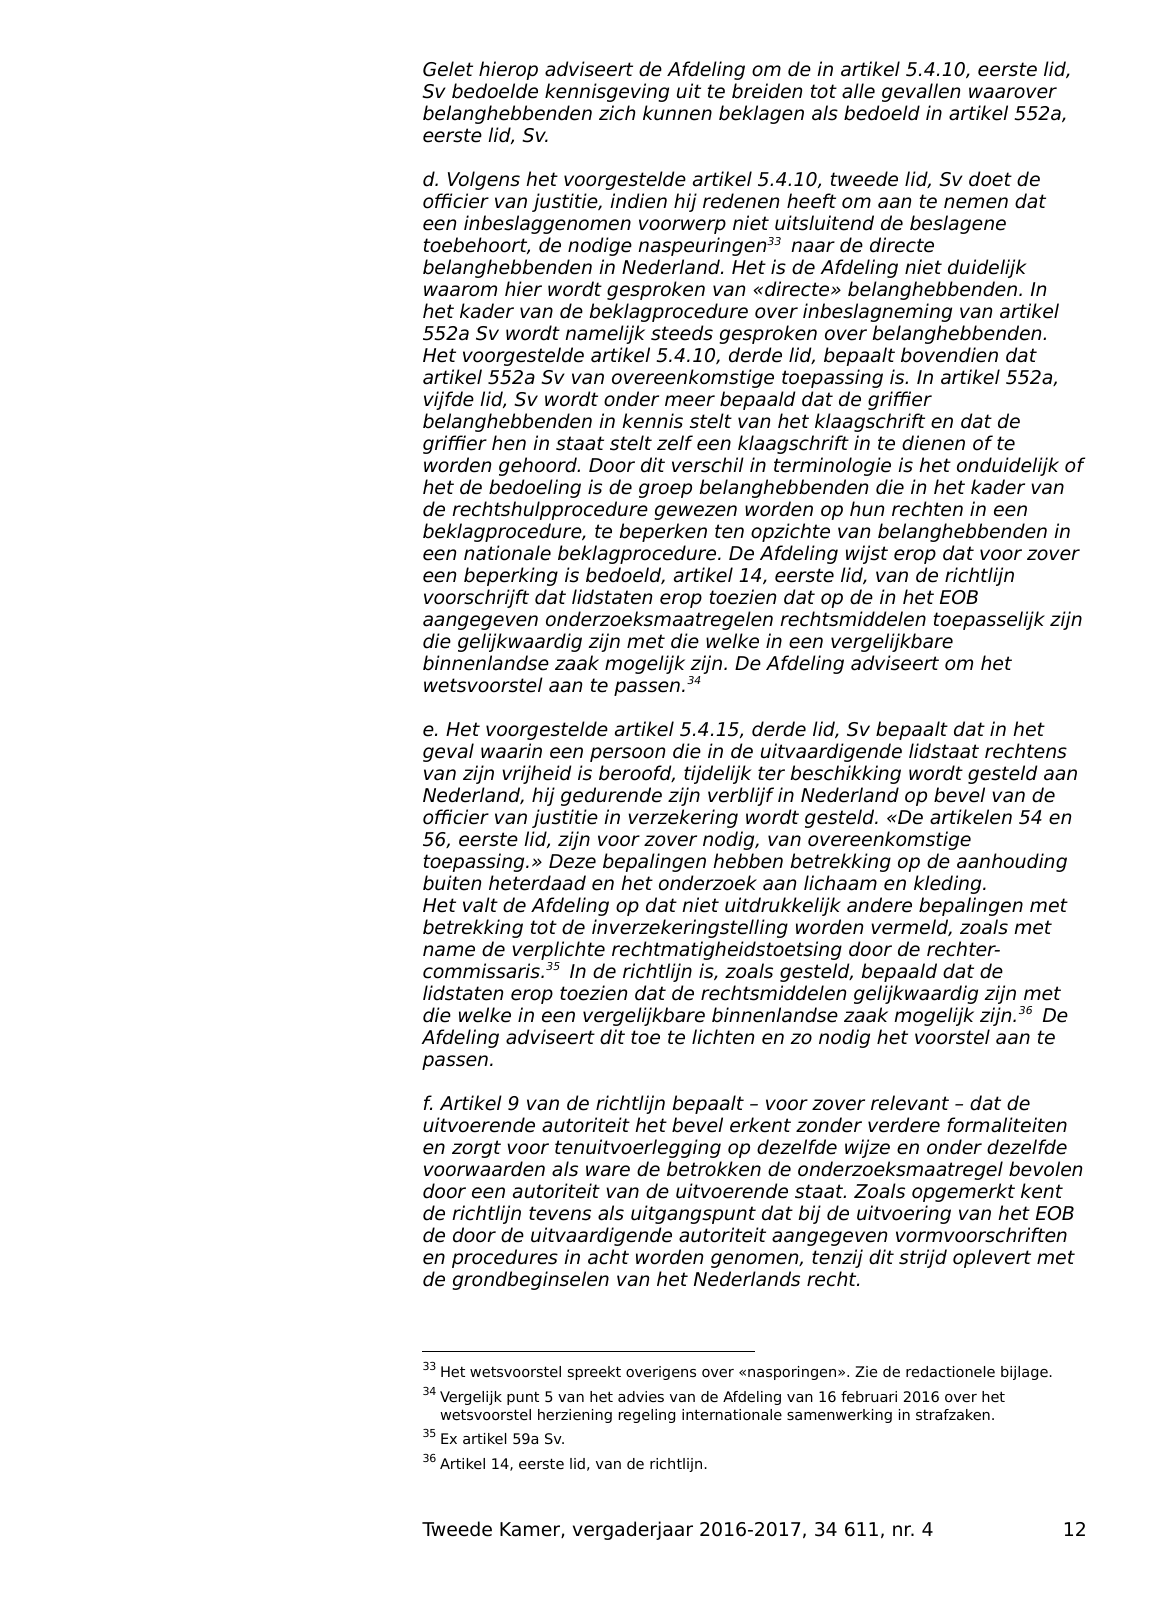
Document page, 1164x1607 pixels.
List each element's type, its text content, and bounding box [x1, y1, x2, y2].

text e. Het voorgestelde artikel 5.4.15, derde lid, Sv bepaalt dat in het geval waarin een persoon die in de uitvaardigende lidstaat rechtens van zijn vrijheid is beroofd, tijdelijk ter beschikking wordt gesteld aan Nederland, hij gedurende zijn verblijf in Nederland op bevel van de officier van justitie in verzekering wordt gesteld. «De artikelen 54 en 56, eerste lid, zijn voor zover nodig, van overeenkomstige toepassing.» Deze bepalingen hebben betrekking op de aanhouding buiten heterdaad en het onderzoek aan lichaam en kleding. [422, 719, 1087, 895]
text Vergelijk punt 5 van het advies van de Afdeling van 16 februari 2016 over het wetsvoorstel herziening regeling internationale samenwerking in strafzaken. [422, 1385, 1087, 1424]
text d. Volgens het voorgestelde artikel 5.4.10, tweede lid, Sv doet de officier van justitie, indien hij redenen heeft om aan te nemen dat een inbeslaggenomen voorwerp niet uitsluitend de beslagene toebehoort, de nodige naspeuringen naar de directe belanghebbenden in Nederland. Het is de Afdeling niet duidelijk waarom hier wordt gesproken van «directe» belanghebbenden. In het kader van de beklagprocedure over inbeslagneming van artikel 552a Sv wordt namelijk steeds gesproken over belanghebbenden. Het voorgestelde artikel 5.4.10, derde lid, bepaalt bovendien dat artikel 552a Sv van overeenkomstige toepassing is. In artikel 552a, vijfde lid, Sv wordt onder meer bepaald dat de griffier belanghebbenden in kennis stelt van het klaagschrift en dat de griffier hen in staat stelt zelf een klaagschrift in te dienen of te worden gehoord. Door dit verschil in terminologie is het onduidelijk of het de bedoeling is de groep belanghebbenden die in het kader van de rechtshulpprocedure gewezen worden op hun rechten in een beklagprocedure, te beperken ten opzichte van belanghebbenden in een nationale beklagprocedure. De Afdeling wijst erop dat voor zover een beperking is bedoeld, artikel 14, eerste lid, van de richtlijn voorschrijft dat lidstaten erop toezien dat op de in het EOB aangegeven onderzoeksmaatregelen rechtsmiddelen toepasselijk zijn die gelijkwaardig zijn met die welke in een vergelijkbare binnenlandse zaak mogelijk zijn. De Afdeling adviseert om het wetsvoorstel aan te passen. [422, 169, 1087, 697]
text f. Artikel 9 van de richtlijn bepaalt – voor zover relevant – dat de uitvoerende autoriteit het bevel erkent zonder verdere formaliteiten en zorgt voor tenuitvoerlegging op dezelfde wijze en onder dezelfde voorwaarden als ware de betrokken de onderzoeksmaatregel bevolen door een autoriteit van de uitvoerende staat. Zoals opgemerkt kent de richtlijn tevens als uitgangspunt dat bij de uitvoering van het EOB de door de uitvaardigende autoriteit aangegeven vormvoorschriften en procedures in acht worden genomen, tenzij dit strijd oplevert met de grondbeginselen van het Nederlands recht. [422, 1093, 1087, 1291]
text Artikel 14, eerste lid, van de richtlijn. [422, 1452, 1087, 1474]
text Ex artikel 59a Sv. [422, 1427, 1087, 1449]
text Het wetsvoorstel spreekt overigens over «nasporingen». Zie de redactionele bijlage. [422, 1360, 1087, 1382]
text Het valt de Afdeling op dat niet uitdrukkelijk andere bepalingen met betrekking tot de inverzekeringstelling worden vermeld, zoals met name de verplichte rechtmatigheidstoetsing door de rechter-commissaris. In de richtlijn is, zoals gesteld, bepaald dat de lidstaten erop toezien dat de rechtsmiddelen gelijkwaardig zijn met die welke in een vergelijkbare binnenlandse zaak mogelijk zijn. De Afdeling adviseert dit toe te lichten en zo nodig het voorstel aan te passen. [422, 895, 1087, 1071]
text Gelet hierop adviseert de Afdeling om de in artikel 5.4.10, eerste lid, Sv bedoelde kennisgeving uit te breiden tot alle gevallen waarover belanghebbenden zich kunnen beklagen als bedoeld in artikel 552a, eerste lid, Sv. [422, 59, 1087, 147]
